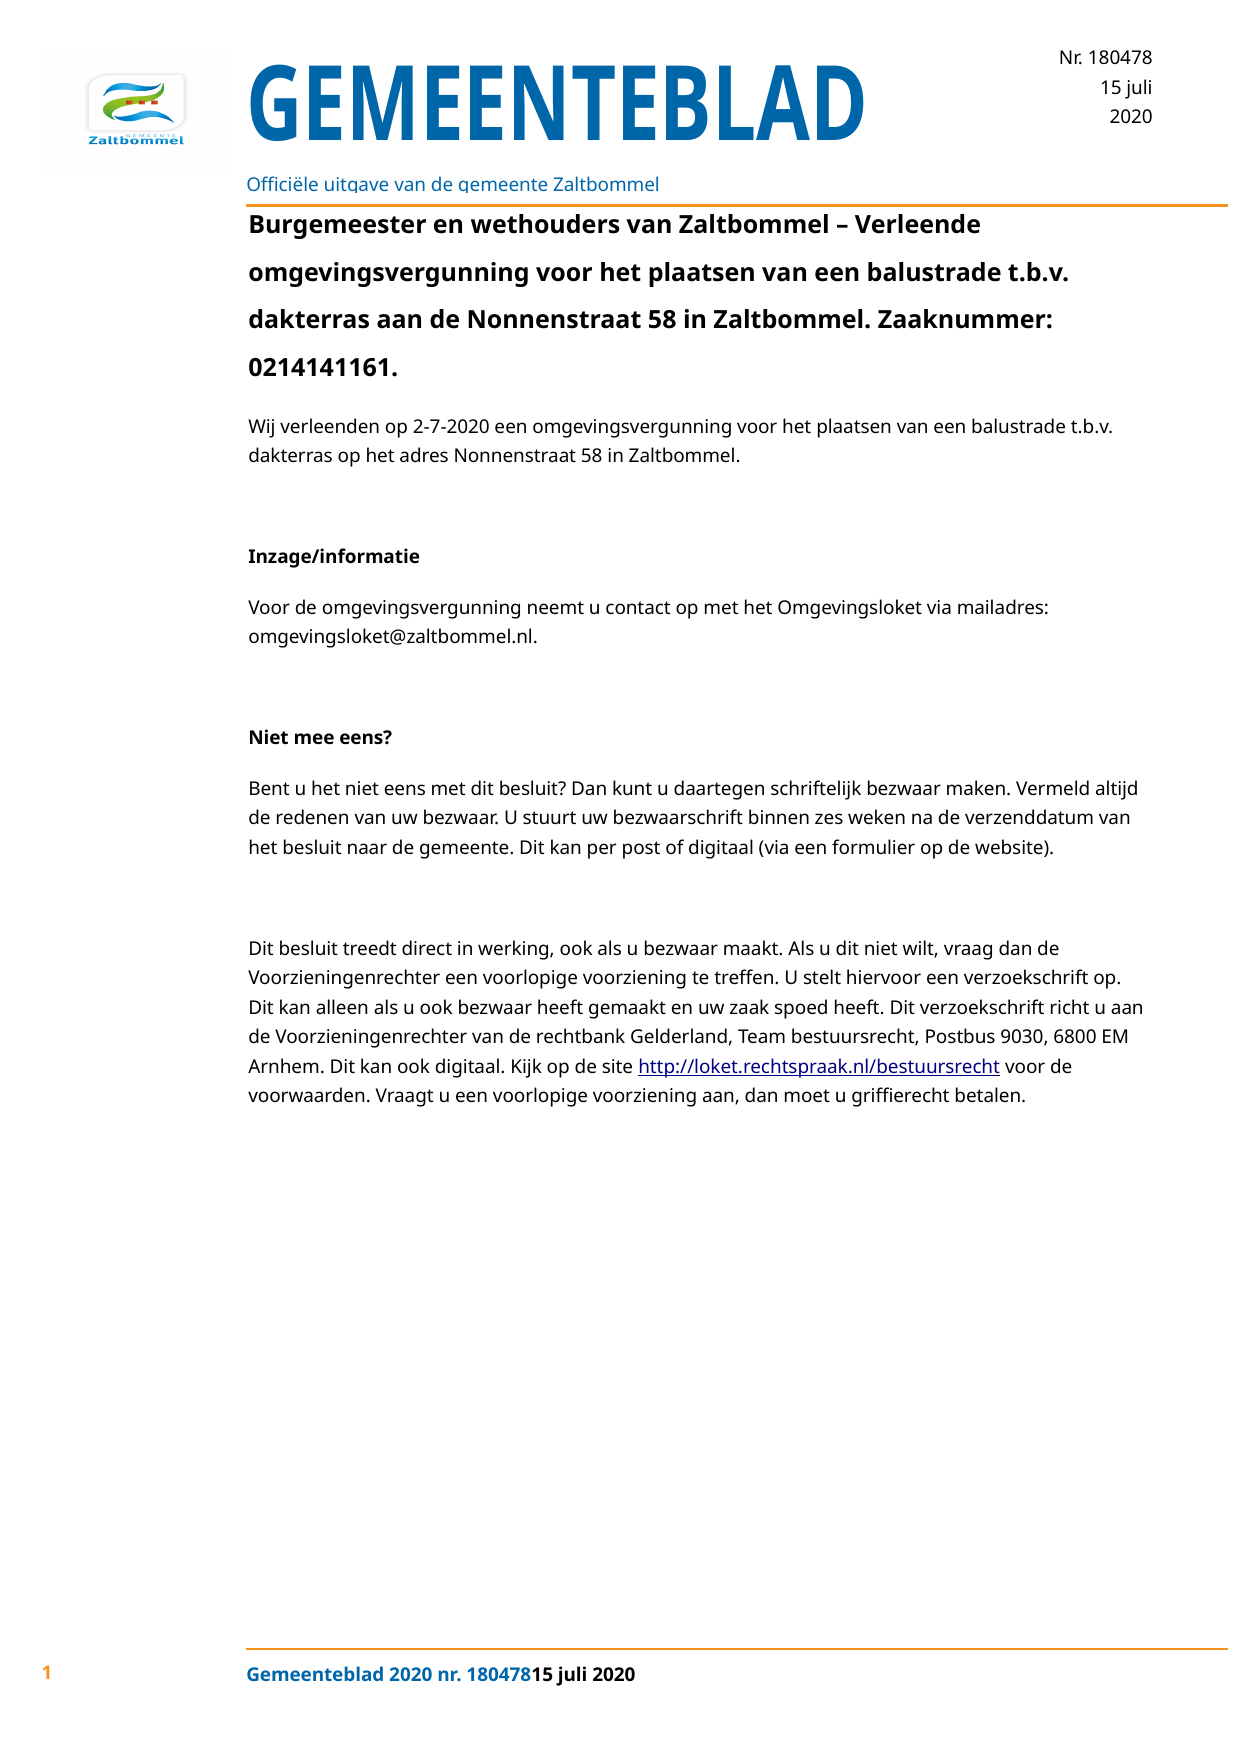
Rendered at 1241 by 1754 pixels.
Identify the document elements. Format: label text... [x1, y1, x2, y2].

text Dit besluit treedt direct in werking, ook als u bezwaar maakt. Als u dit niet wilt, vraag dan de Voorzieningenrechter een voorlopige voorziening te treffen. U stelt hiervoor een verzoekschrift op. Dit kan alleen als u ook bezwaar heeft gemaakt en uw zaak spoed heeft. Dit verzoekschrift richt u aan de Voorzieningenrechter van de rechtbank Gelderland, Team bestuursrecht, Postbus 9030, 6800 EM Arnhem. Dit kan ook digitaal. Kijk op de site http://loket.rechtspraak.nl/bestuursrecht voor de voorwaarden. Vraagt u een voorlopige voorziening aan, dan moet u griffierecht betalen. [248, 935, 1152, 1108]
text Wij verleenden op 2-7-2020 een omgevingsvergunning voor het plaatsen van een balustrade t.b.v. dakterras op het adres Nonnenstraat 58 in Zaltbommel. [248, 413, 1152, 468]
text Bent u het niet eens met dit besluit? Dan kunt u daartegen schriftelijk bezwaar maken. Vermeld altijd de redenen van uw bezwaar. U stuurt uw bezwaarschrift binnen zes weken na de verzenddatum van het besluit naar de gemeente. Dit kan per post of digitaal (via een formulier op de website). [248, 775, 1152, 860]
text Niet mee eens? [248, 724, 1152, 750]
text Burgemeester en wethouders van Zaltbommel – Verleende omgevingsvergunning voor het plaatsen van een balustrade t.b.v. dakterras aan de Nonnenstraat 58 in Zaltbommel. Zaaknummer: 0214141161. [248, 207, 1152, 384]
picture [41, 47, 231, 172]
text Inzage/informatie [248, 543, 1152, 569]
text Voor de omgevingsvergunning neemt u contact op met het Omgevingsloket via mailadres: omgevingsloket@zaltbommel.nl. [248, 594, 1152, 649]
